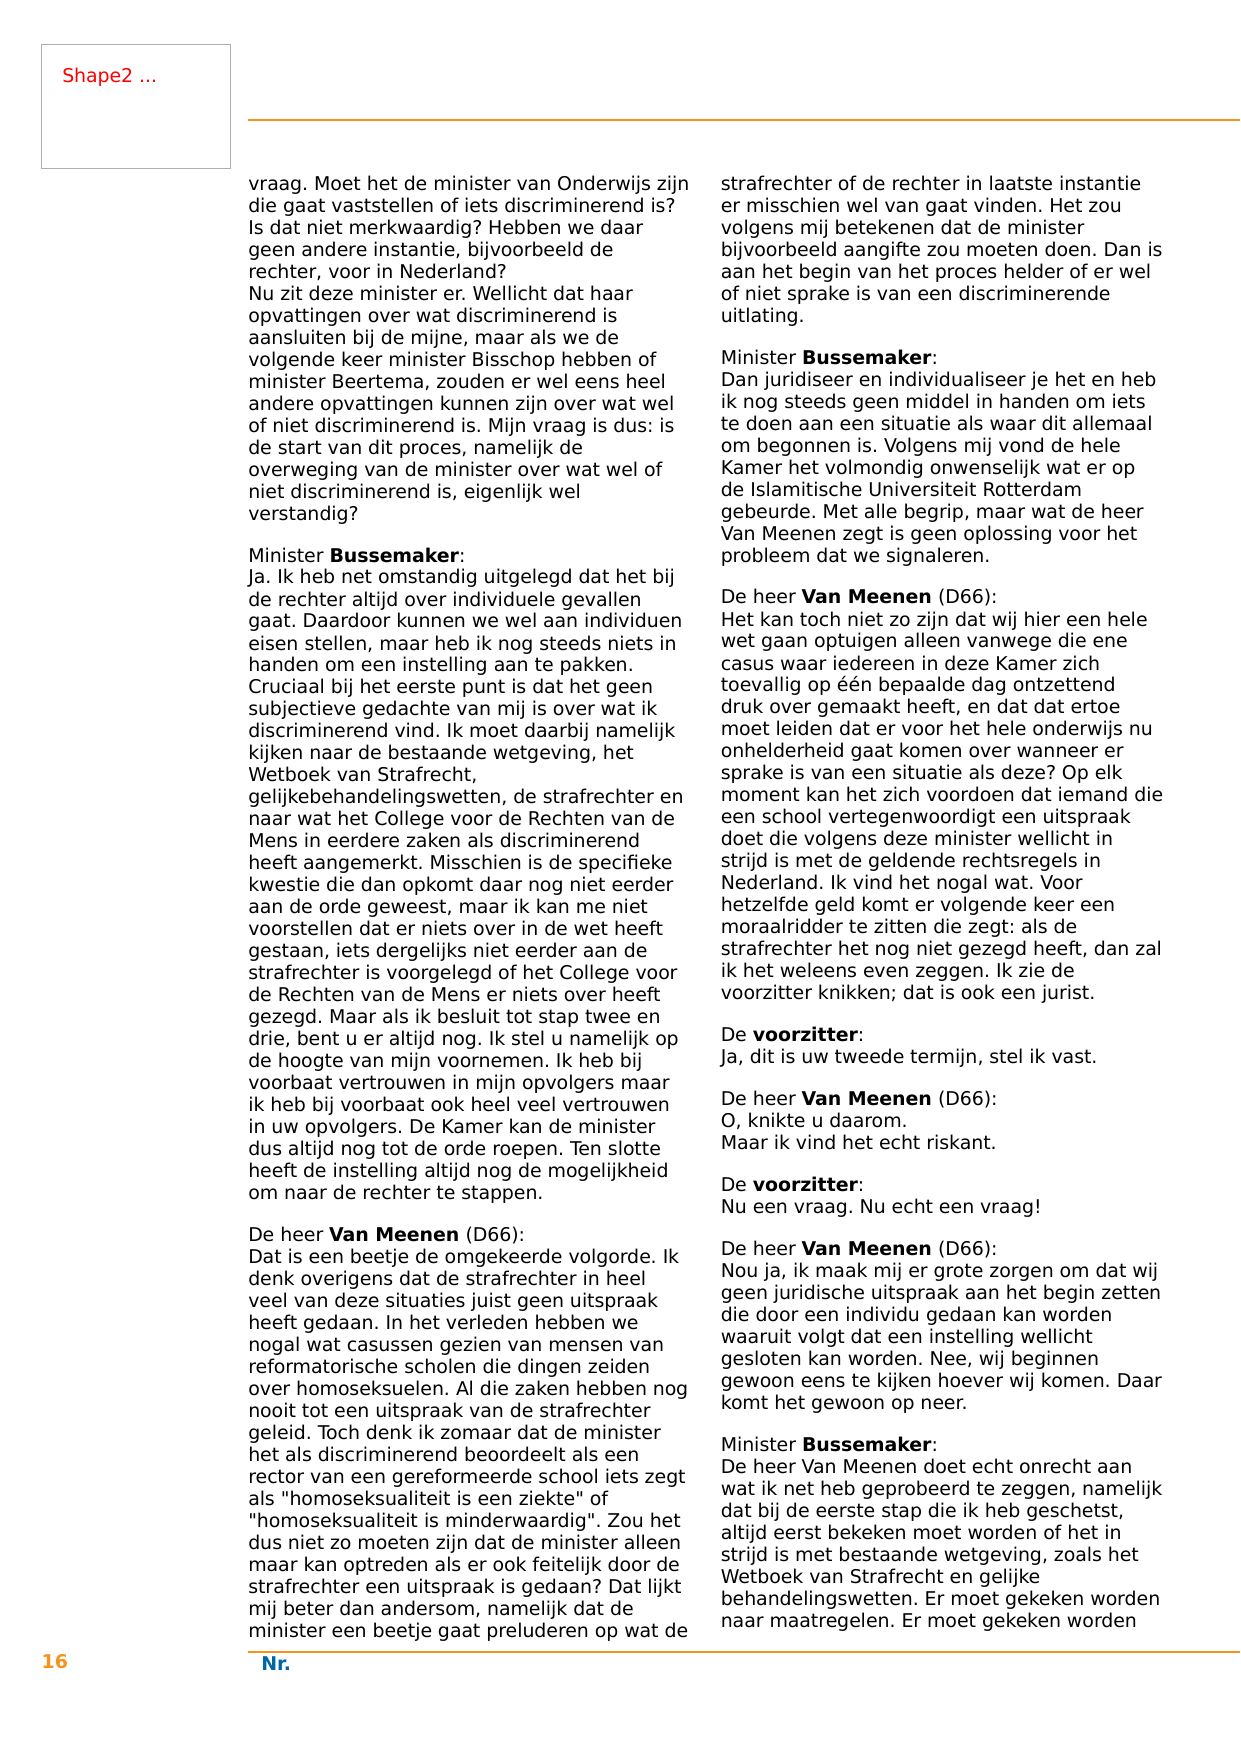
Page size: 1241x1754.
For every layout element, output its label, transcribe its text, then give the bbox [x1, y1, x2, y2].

text Het kan toch niet zo zijn dat wij hier een hele wet gaan optuigen alleen vanwege die ene casus waar iedereen in deze Kamer zich toevallig op één bepaalde dag ontzettend druk over gemaakt heeft, en dat dat ertoe moet leiden dat er voor het hele onderwijs nu onhelderheid gaat komen over wanneer er sprake is van een situatie als deze? Op elk moment kan het zich voordoen dat iemand die een school vertegenwoordigt een uitspraak doet die volgens deze minister wellicht in strijd is met de geldende rechtsregels in Nederland. Ik vind het nogal wat. Voor hetzelfde geld komt er volgende keer een moraalridder te zitten die zegt: als de strafrechter het nog niet gezegd heeft, dan zal ik het weleens even zeggen. Ik zie de voorzitter knikken; dat is ook een jurist. [721, 608, 1163, 1004]
text Minister Bussemaker: [721, 347, 1163, 369]
text Maar ik vind het echt riskant. [721, 1132, 1163, 1154]
text strafrechter of de rechter in laatste instantie er misschien wel van gaat vinden. Het zou volgens mij betekenen dat de minister bijvoorbeeld aangifte zou moeten doen. Dan is aan het begin van het proces helder of er wel of niet sprake is van een discriminerende uitlating. [721, 173, 1163, 327]
text De voorzitter: [721, 1174, 1163, 1196]
text De heer Van Meenen doet echt onrecht aan wat ik net heb geprobeerd te zeggen, namelijk dat bij de eerste stap die ik heb geschetst, altijd eerst bekeken moet worden of het in strijd is met bestaande wetgeving, zoals het Wetboek van Strafrecht en gelijke behandelingswetten. Er moet gekeken worden naar maatregelen. Er moet gekeken worden [721, 1456, 1163, 1632]
text Nou ja, ik maak mij er grote zorgen om dat wij geen juridische uitspraak aan het begin zetten die door een individu gedaan kan worden waaruit volgt dat een instelling wellicht gesloten kan worden. Nee, wij beginnen gewoon eens te kijken hoever wij komen. Daar komt het gewoon op neer. [721, 1260, 1163, 1414]
text Dat is een beetje de omgekeerde volgorde. Ik denk overigens dat de strafrechter in heel veel van deze situaties juist geen uitspraak heeft gedaan. In het verleden hebben we nogal wat casussen gezien van mensen van reformatorische scholen die dingen zeiden over homoseksuelen. Al die zaken hebben nog nooit tot een uitspraak van de strafrechter geleid. Toch denk ik zomaar dat de minister het als discriminerend beoordeelt als een rector van een gereformeerde school iets zegt als "homoseksualiteit is een ziekte" of "homoseksualiteit is minderwaardig". Zou het dus niet zo moeten zijn dat de minister alleen maar kan optreden als er ook feitelijk door de strafrechter een uitspraak is gedaan? Dat lijkt mij beter dan andersom, namelijk dat de minister een beetje gaat preluderen op wat de [248, 1246, 691, 1641]
text O, knikte u daarom. [721, 1110, 1163, 1132]
text Minister Bussemaker: [248, 544, 691, 566]
text Nu zit deze minister er. Wellicht dat haar opvattingen over wat discriminerend is aansluiten bij de mijne, maar als we de volgende keer minister Bisschop hebben of minister Beertema, zouden er wel eens heel andere opvattingen kunnen zijn over wat wel of niet discriminerend is. Mijn vraag is dus: is de start van dit proces, namelijk de overweging van de minister over wat wel of niet discriminerend is, eigenlijk wel verstandig? [248, 283, 691, 524]
text vraag. Moet het de minister van Onderwijs zijn die gaat vaststellen of iets discriminerend is? Is dat niet merkwaardig? Hebben we daar geen andere instantie, bijvoorbeeld de rechter, voor in Nederland? [248, 173, 691, 283]
text De heer Van Meenen (D66): [721, 1088, 1163, 1110]
text De heer Van Meenen (D66): [721, 1238, 1163, 1260]
text Ja. Ik heb net omstandig uitgelegd dat het bij de rechter altijd over individuele gevallen gaat. Daardoor kunnen we wel aan individuen eisen stellen, maar heb ik nog steeds niets in handen om een instelling aan te pakken. Cruciaal bij het eerste punt is dat het geen subjectieve gedachte van mij is over wat ik discriminerend vind. Ik moet daarbij namelijk kijken naar de bestaande wetgeving, het Wetboek van Strafrecht, gelijkebehandelingswetten, de strafrechter en naar wat het College voor de Rechten van de Mens in eerdere zaken als discriminerend heeft aangemerkt. Misschien is de specifieke kwestie die dan opkomt daar nog niet eerder aan de orde geweest, maar ik kan me niet voorstellen dat er niets over in de wet heeft gestaan, iets dergelijks niet eerder aan de strafrechter is voorgelegd of het College voor de Rechten van de Mens er niets over heeft gezegd. Maar als ik besluit tot stap twee en drie, bent u er altijd nog. Ik stel u namelijk op de hoogte van mijn voornemen. Ik heb bij voorbaat vertrouwen in mijn opvolgers maar ik heb bij voorbaat ook heel veel vertrouwen in uw opvolgers. De Kamer kan de minister dus altijd nog tot de orde roepen. Ten slotte heeft de instelling altijd nog de mogelijkheid om naar de rechter te stappen. [248, 566, 691, 1204]
text Minister Bussemaker: [721, 1434, 1163, 1456]
text De voorzitter: [721, 1024, 1163, 1046]
text De heer Van Meenen (D66): [248, 1224, 691, 1246]
text Dan juridiseer en individualiseer je het en heb ik nog steeds geen middel in handen om iets te doen aan een situatie als waar dit allemaal om begonnen is. Volgens mij vond de hele Kamer het volmondig onwenselijk wat er op de Islamitische Universiteit Rotterdam gebeurde. Met alle begrip, maar wat de heer Van Meenen zegt is geen oplossing voor het probleem dat we signaleren. [721, 369, 1163, 566]
text De heer Van Meenen (D66): [721, 586, 1163, 608]
text Ja, dit is uw tweede termijn, stel ik vast. [721, 1046, 1163, 1068]
text Nu een vraag. Nu echt een vraag! [721, 1196, 1163, 1218]
